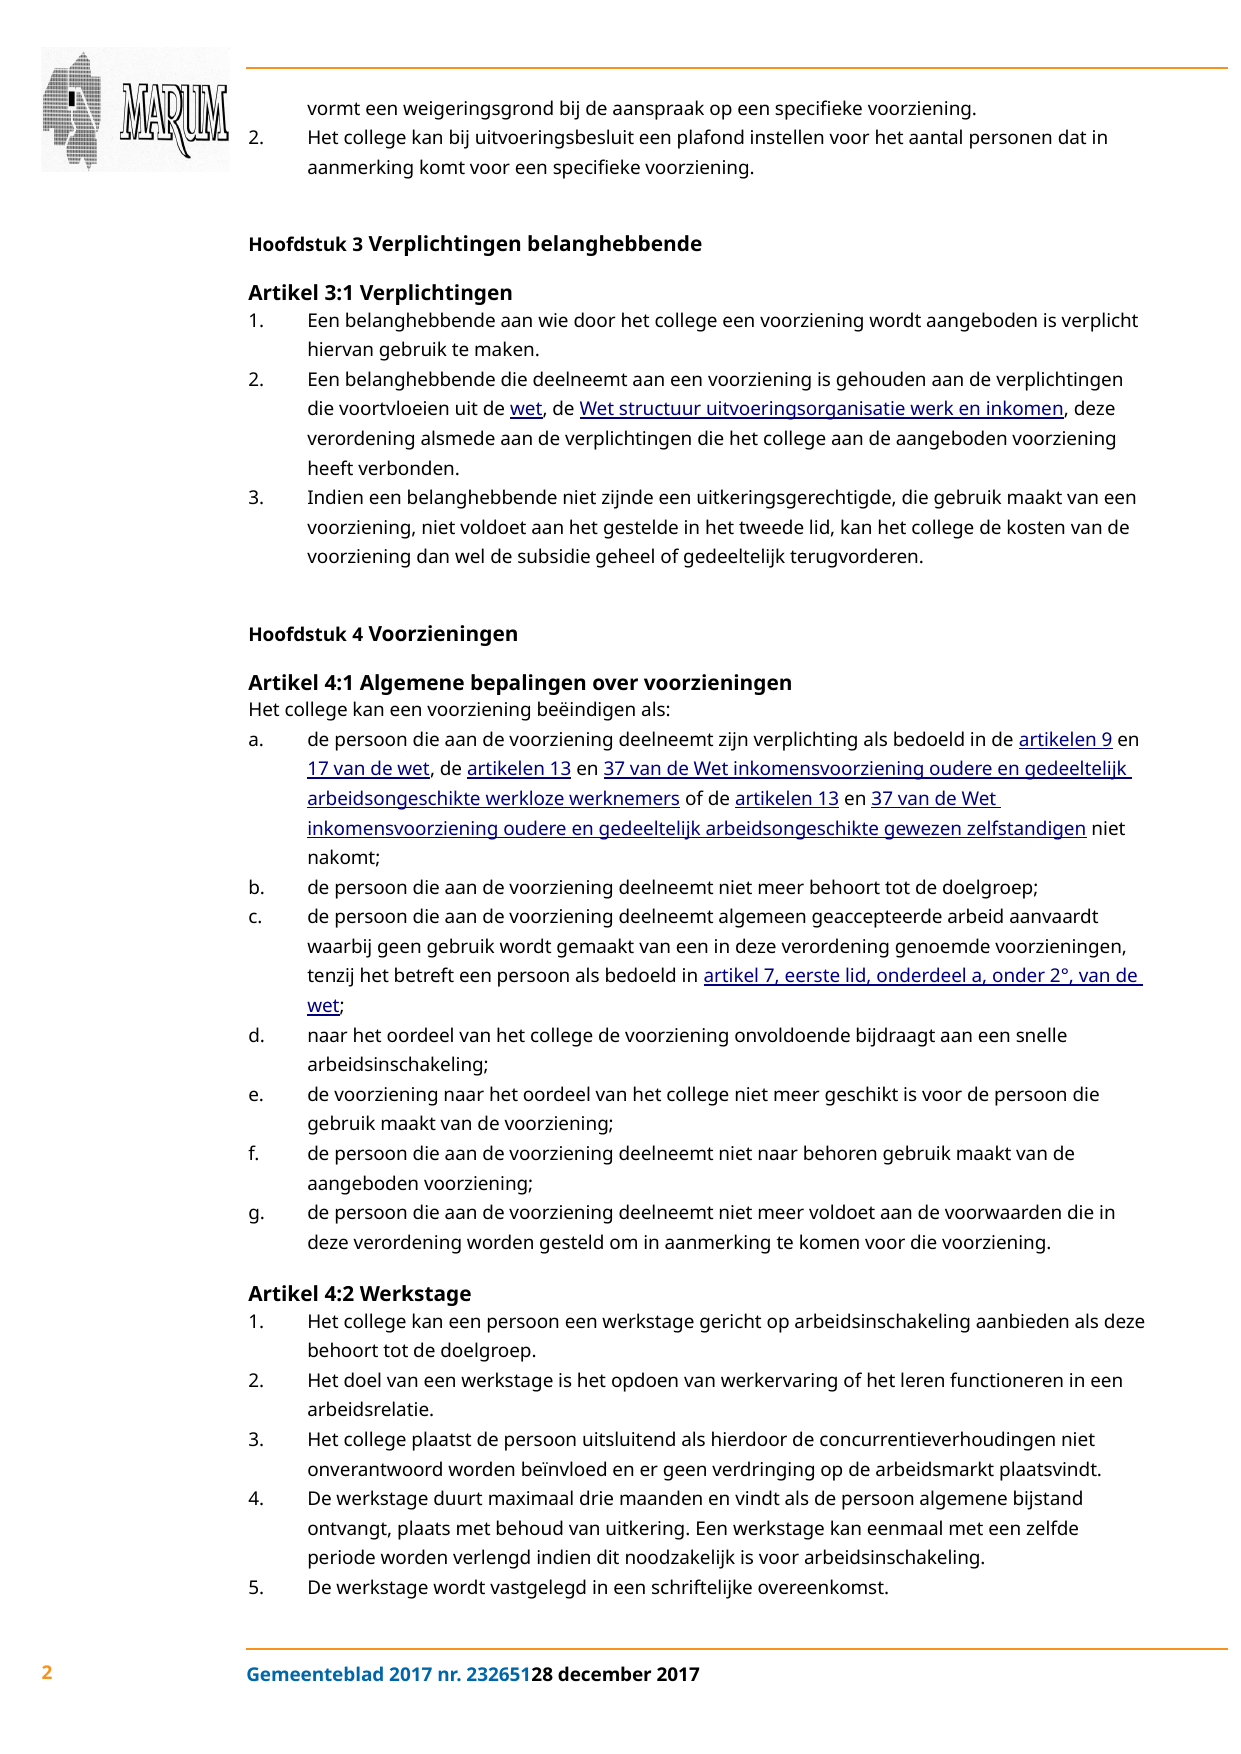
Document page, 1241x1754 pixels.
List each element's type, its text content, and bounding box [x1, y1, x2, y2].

list Een belanghebbende aan wie door het college een voorziening wordt aangeboden is verplicht hiervan gebruik te maken. [248, 307, 1152, 362]
text Artikel 4:1 Algemene bepalingen over voorzieningen [248, 668, 1152, 696]
text Artikel 4:2 Werkstage [248, 1279, 1152, 1308]
text Hoofdstuk 4 Voorzieningen [248, 619, 1152, 647]
list de persoon die aan de voorziening deelneemt niet meer behoort tot de doelgroep; [248, 874, 1152, 900]
text Artikel 3:1 Verplichtingen [248, 278, 1152, 307]
list de persoon die aan de voorziening deelneemt niet meer voldoet aan de voorwaarden die in deze verordening worden gesteld om in aanmerking te komen voor die voorziening. [248, 1199, 1152, 1255]
list Het college kan bij uitvoeringsbesluit een plafond instellen voor het aantal personen dat in aanmerking komt voor een specifieke voorziening. [248, 124, 1152, 180]
list Het college plaatst de persoon uitsluitend als hierdoor de concurrentieverhoudingen niet onverantwoord worden beïnvloed en er geen verdringing op de arbeidsmarkt plaatsvindt. [248, 1426, 1152, 1481]
list de persoon die aan de voorziening deelneemt zijn verplichting als bedoeld in de artikelen 9 en 17 van de wet, de artikelen 13 en 37 van de Wet inkomensvoorziening oudere en gedeeltelijk arbeidsongeschikte werkloze werknemers of de artikelen 13 en 37 van de Wet inkomensvoorziening oudere en gedeeltelijk arbeidsongeschikte gewezen zelfstandigen niet nakomt; [248, 726, 1152, 870]
text Hoofdstuk 3 Verplichtingen belanghebbende [248, 229, 1152, 258]
list de persoon die aan de voorziening deelneemt niet naar behoren gebruik maakt van de aangeboden voorziening; [248, 1140, 1152, 1196]
list Het doel van een werkstage is het opdoen van werkervaring of het leren functioneren in een arbeidsrelatie. [248, 1367, 1152, 1422]
list de persoon die aan de voorziening deelneemt algemeen geaccepteerde arbeid aanvaardt waarbij geen gebruik wordt gemaakt van een in deze verordening genoemde voorzieningen, tenzij het betreft een persoon als bedoeld in artikel 7, eerste lid, onderdeel a, onder 2°, van de wet; [248, 903, 1152, 1018]
list naar het oordeel van het college de voorziening onvoldoende bijdraagt aan een snelle arbeidsinschakeling; [248, 1022, 1152, 1077]
list de voorziening naar het oordeel van het college niet meer geschikt is voor de persoon die gebruik maakt van de voorziening; [248, 1081, 1152, 1136]
picture [41, 47, 231, 172]
list Indien een belanghebbende niet zijnde een uitkeringsgerechtigde, die gebruik maakt van een voorziening, niet voldoet aan het gestelde in het tweede lid, kan het college de kosten van de voorziening dan wel de subsidie geheel of gedeeltelijk terugvorderen. [248, 484, 1152, 569]
list Het college kan een persoon een werkstage gericht op arbeidsinschakeling aanbieden als deze behoort tot de doelgroep. [248, 1308, 1152, 1363]
list Een belanghebbende die deelneemt aan een voorziening is gehouden aan de verplichtingen die voortvloeien uit de wet, de Wet structuur uitvoeringsorganisatie werk en inkomen, deze verordening alsmede aan de verplichtingen die het college aan de aangeboden voorziening heeft verbonden. [248, 366, 1152, 481]
text Het college kan een voorziening beëindigen als: [248, 696, 1152, 722]
list vormt een weigeringsgrond bij de aanspraak op een specifieke voorziening. [248, 95, 1152, 121]
list De werkstage wordt vastgelegd in een schriftelijke overeenkomst. [248, 1574, 1152, 1600]
list De werkstage duurt maximaal drie maanden en vindt als de persoon algemene bijstand ontvangt, plaats met behoud van uitkering. Een werkstage kan eenmaal met een zelfde periode worden verlengd indien dit noodzakelijk is voor arbeidsinschakeling. [248, 1485, 1152, 1570]
